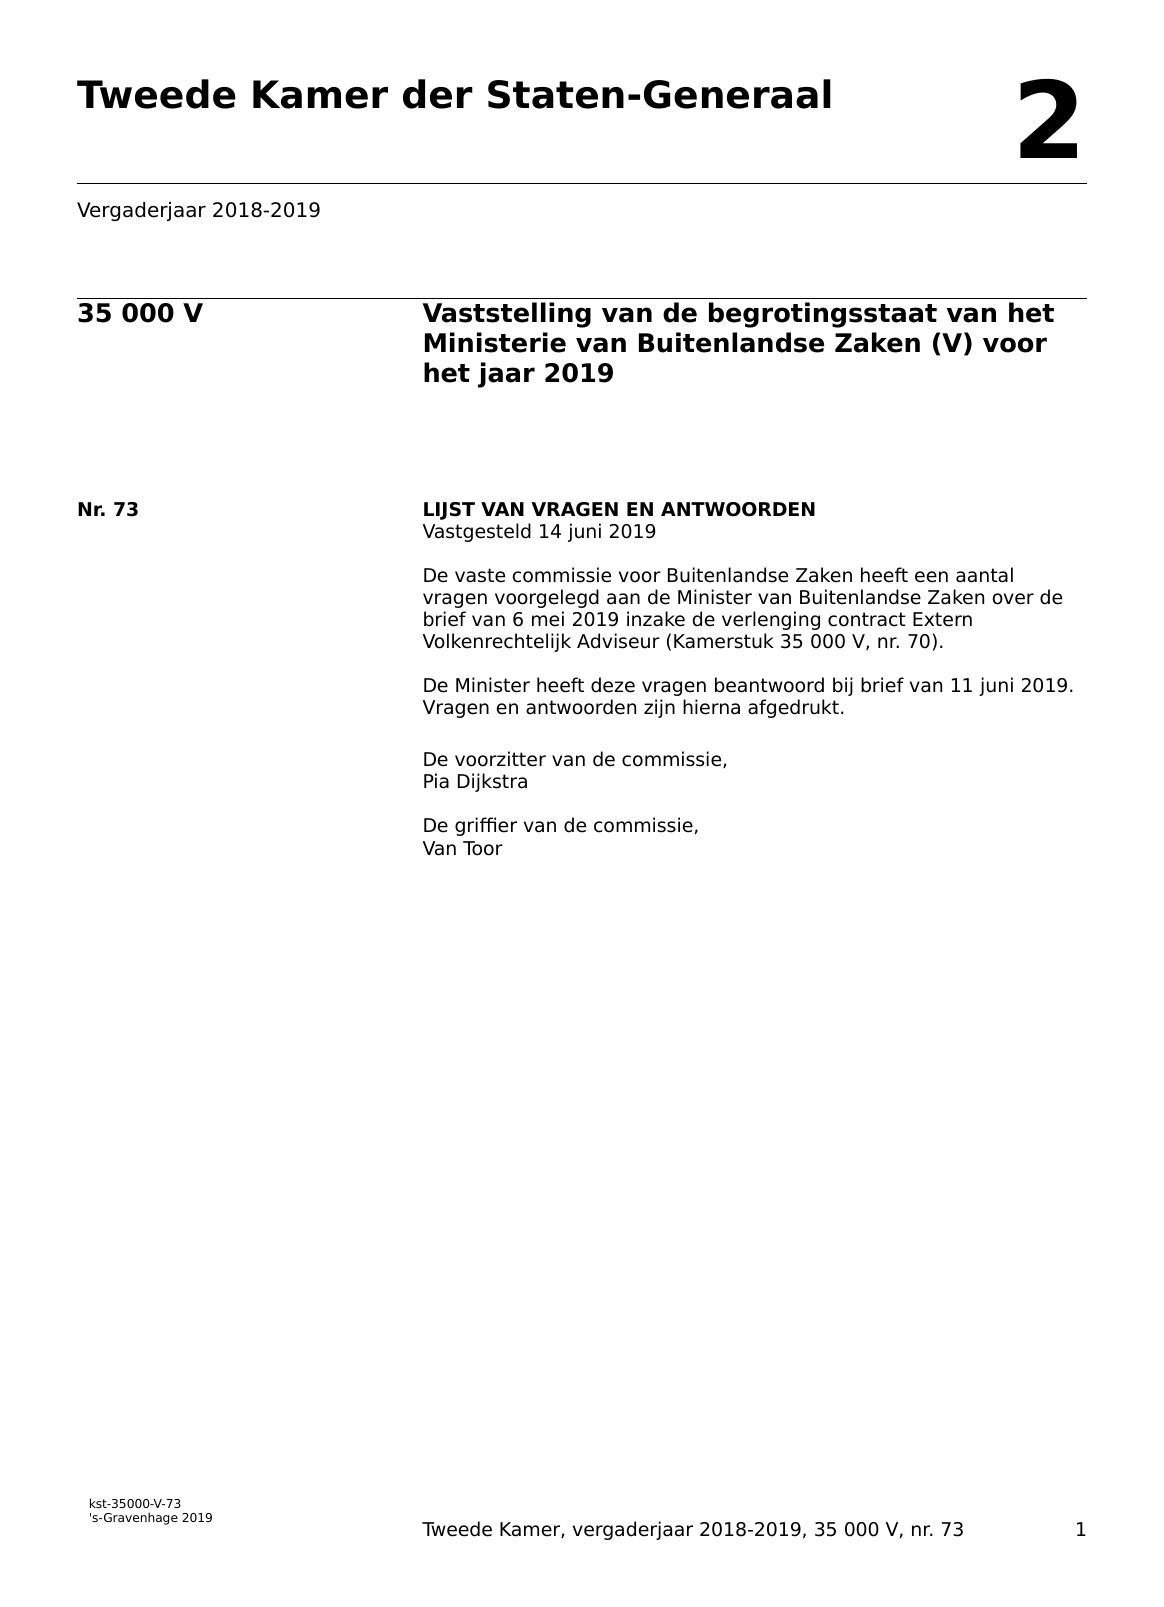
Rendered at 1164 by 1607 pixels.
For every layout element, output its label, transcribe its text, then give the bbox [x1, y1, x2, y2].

subtitle 35 000 V Vaststelling van de begrotingsstaat van het Ministerie van Buitenlandse Zaken (V) voor het jaar 2019 [77, 299, 1087, 388]
text De voorzitter van de commissie, Pia Dijkstra [422, 749, 1087, 793]
text De griffier van de commissie, Van Toor [422, 815, 1087, 859]
text Vastgesteld 14 juni 2019 [422, 521, 1087, 543]
text De Minister heeft deze vragen beantwoord bij brief van 11 juni 2019. Vragen en antwoorden zijn hierna afgedrukt. [422, 675, 1087, 719]
text kst-35000-V-73 [88, 1497, 323, 1511]
table_header Tweede Kamer der Staten-Generaal [77, 59, 886, 183]
table_header 2 [886, 59, 1087, 183]
subtitle Nr. 73 LIJST VAN VRAGEN EN ANTWOORDEN [77, 499, 1087, 521]
text 's-Gravenhage 2019 [88, 1511, 323, 1525]
table_cell Vergaderjaar 2018-2019 [77, 184, 1087, 298]
text De vaste commissie voor Buitenlandse Zaken heeft een aantal vragen voorgelegd aan de Minister van Buitenlandse Zaken over de brief van 6 mei 2019 inzake de verlenging contract Extern Volkenrechtelijk Adviseur (Kamerstuk 35 000 V, nr. 70). [422, 565, 1087, 653]
